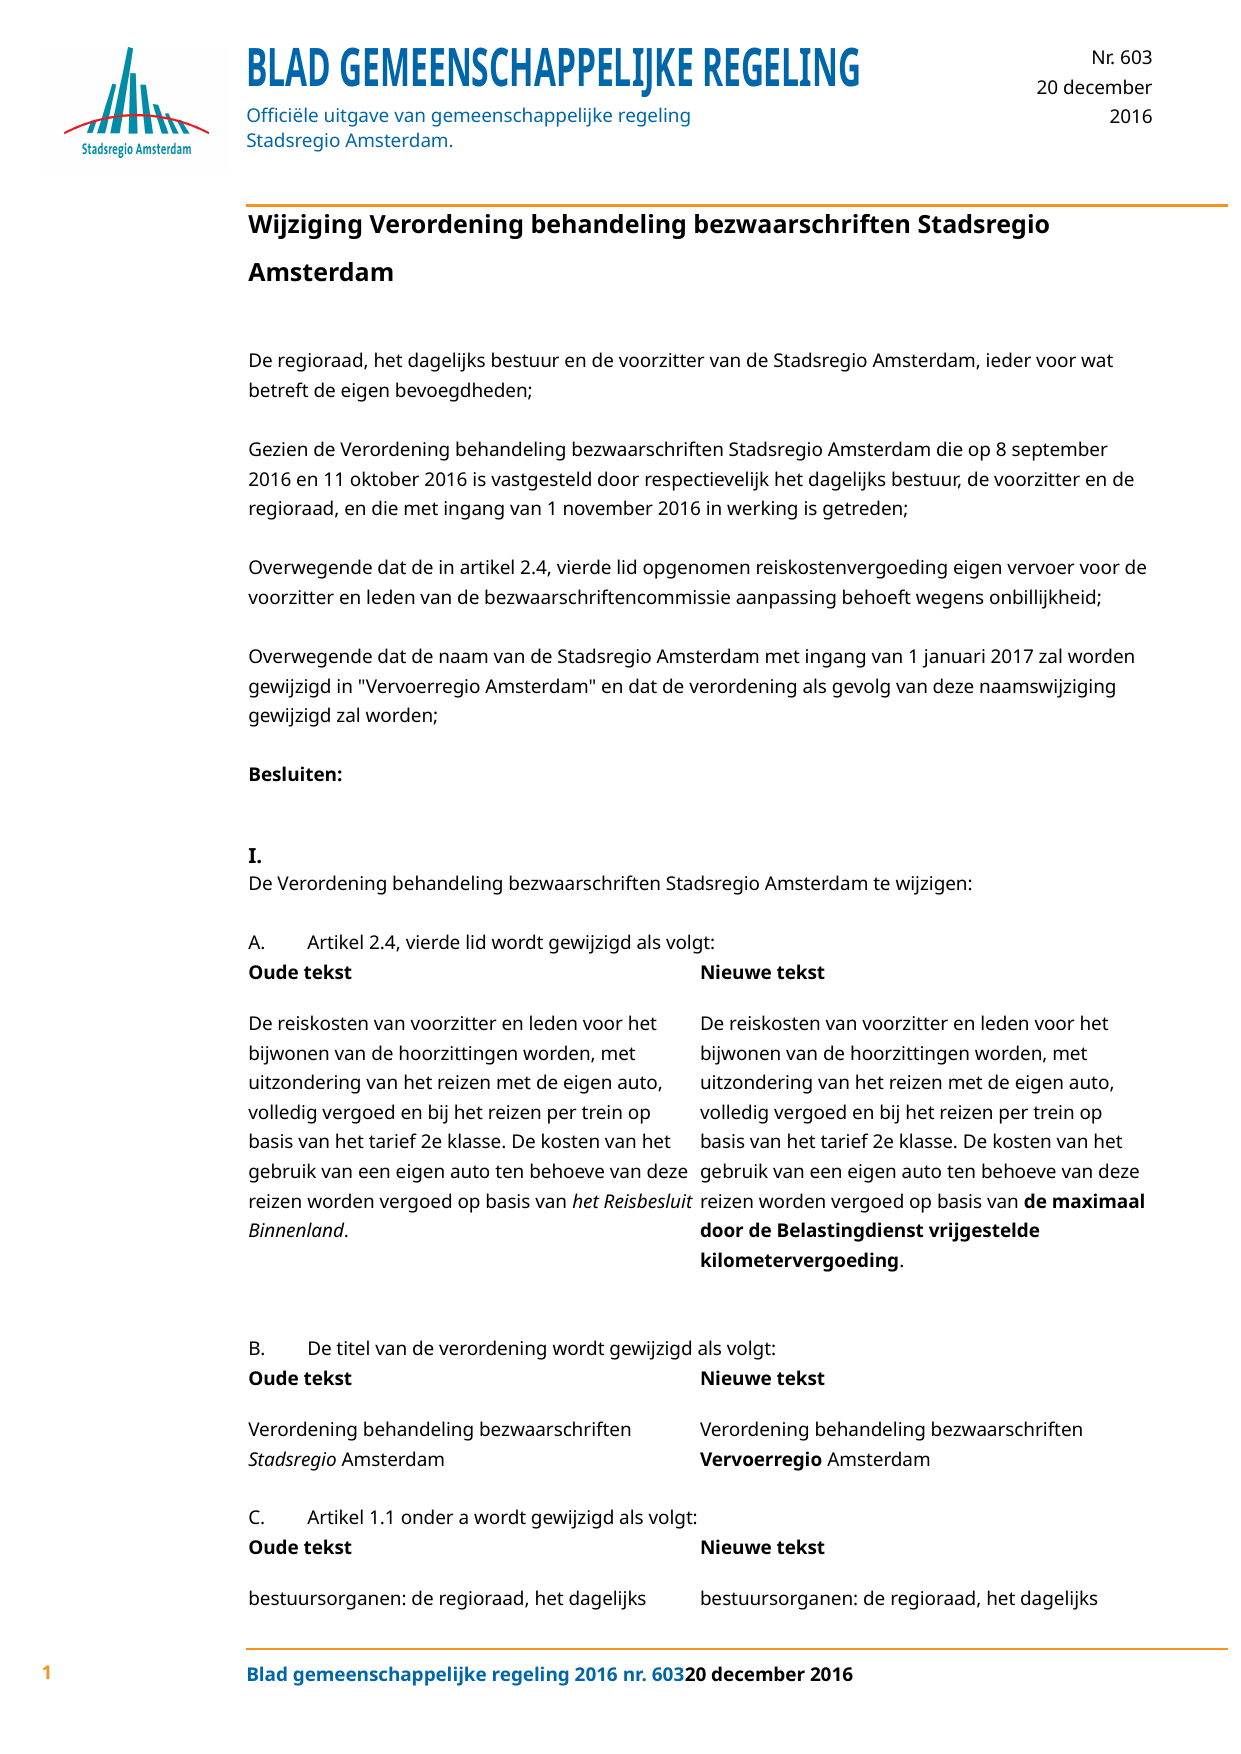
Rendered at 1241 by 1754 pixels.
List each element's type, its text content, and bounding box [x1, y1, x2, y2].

text Wijziging Verordening behandeling bezwaarschriften Stadsregio Amsterdam [248, 207, 1152, 288]
table_cell bestuursorganen: de regioraad, het dagelijks [248, 1586, 700, 1611]
table_header Oude tekst [248, 959, 700, 985]
table_cell De reiskosten van voorzitter en leden voor het bijwonen van de hoorzittingen worden, met uitzondering van het reizen met de eigen auto, volledig vergoed en bij het reizen per trein op basis van het tarief 2e klasse. De kosten van het gebruik van een eigen auto ten behoeve van deze reizen worden vergoed op basis van het Reisbesluit Binnenland. [248, 1010, 700, 1273]
table_cell [248, 1560, 700, 1586]
text I. [248, 842, 1152, 870]
table_header Oude tekst [248, 1365, 700, 1391]
table_header Oude tekst [248, 1534, 700, 1560]
table_cell bestuursorganen: de regioraad, het dagelijks [700, 1586, 1152, 1611]
table_header Nieuwe tekst [700, 1365, 1152, 1391]
list De titel van de verordening wordt gewijzigd als volgt: [248, 1335, 1152, 1361]
text De regioraad, het dagelijks bestuur en de voorzitter van de Stadsregio Amsterdam, ieder voor wat betreft de eigen bevoegdheden; [248, 347, 1152, 403]
text Overwegende dat de in artikel 2.4, vierde lid opgenomen reiskostenvergoeding eigen vervoer voor de voorzitter en leden van de bezwaarschriftencommissie aanpassing behoeft wegens onbillijkheid; [248, 554, 1152, 610]
picture [41, 47, 231, 172]
text De Verordening behandeling bezwaarschriften Stadsregio Amsterdam te wijzigen: [248, 870, 1152, 896]
list Artikel 2.4, vierde lid wordt gewijzigd als volgt: [248, 929, 1152, 955]
text Besluiten: [248, 762, 1152, 787]
text Overwegende dat de naam van de Stadsregio Amsterdam met ingang van 1 januari 2017 zal worden gewijzigd in "Vervoerregio Amsterdam" en dat de verordening als gevolg van deze naamswijziging gewijzigd zal worden; [248, 643, 1152, 728]
table_header Nieuwe tekst [700, 959, 1152, 985]
table_cell De reiskosten van voorzitter en leden voor het bijwonen van de hoorzittingen worden, met uitzondering van het reizen met de eigen auto, volledig vergoed en bij het reizen per trein op basis van het tarief 2e klasse. De kosten van het gebruik van een eigen auto ten behoeve van deze reizen worden vergoed op basis van de maximaal door de Belastingdienst vrijgestelde kilometervergoeding. [700, 1010, 1152, 1273]
table_cell [248, 1391, 700, 1416]
table_cell [700, 985, 1152, 1010]
table_header Nieuwe tekst [700, 1534, 1152, 1560]
table_cell [248, 985, 700, 1010]
table_cell Verordening behandeling bezwaarschriften Vervoerregio Amsterdam [700, 1416, 1152, 1472]
list Artikel 1.1 onder a wordt gewijzigd als volgt: [248, 1504, 1152, 1530]
table_cell [700, 1391, 1152, 1416]
table_cell [700, 1560, 1152, 1586]
text Gezien de Verordening behandeling bezwaarschriften Stadsregio Amsterdam die op 8 september 2016 en 11 oktober 2016 is vastgesteld door respectievelijk het dagelijks bestuur, de voorzitter en de regioraad, en die met ingang van 1 november 2016 in werking is getreden; [248, 436, 1152, 521]
table_cell Verordening behandeling bezwaarschriften Stadsregio Amsterdam [248, 1416, 700, 1472]
